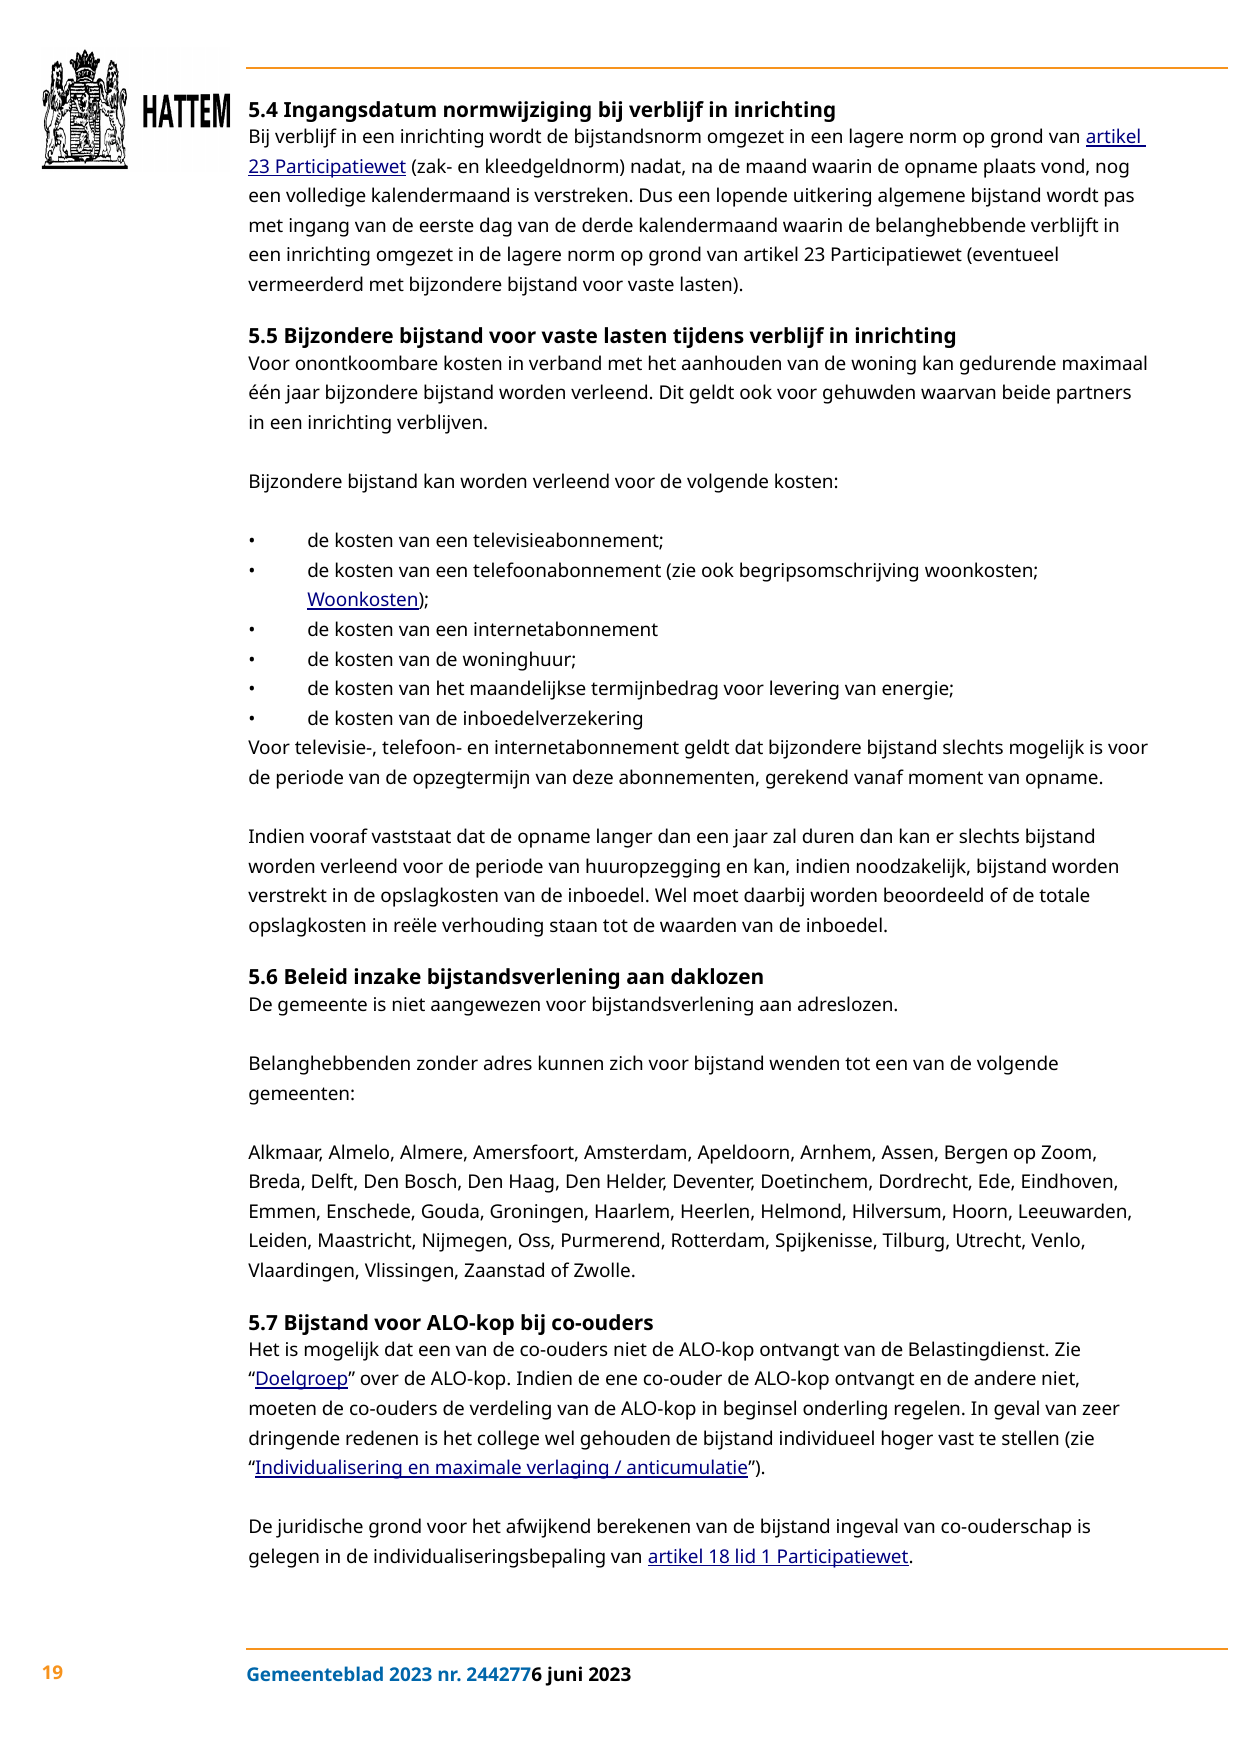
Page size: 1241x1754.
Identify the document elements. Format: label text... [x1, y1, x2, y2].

list de kosten van de woninghuur; [248, 646, 1152, 672]
text Het is mogelijk dat een van de co-ouders niet de ALO-kop ontvangt van de Belastingdienst. Zie “Doelgroep” over de ALO-kop. Indien de ene co-ouder de ALO-kop ontvangt en de andere niet, moeten de co-ouders de verdeling van de ALO-kop in beginsel onderling regelen. In geval van zeer dringende redenen is het college wel gehouden de bijstand individueel hoger vast te stellen (zie “Individualisering en maximale verlaging / anticumulatie”). [248, 1336, 1152, 1480]
text 5.5 Bijzondere bijstand voor vaste lasten tijdens verblijf in inrichting [248, 322, 1152, 350]
text Belanghebbenden zonder adres kunnen zich voor bijstand wenden tot een van de volgende gemeenten: [248, 1050, 1152, 1105]
text De gemeente is niet aangewezen voor bijstandsverlening aan adreslozen. [248, 991, 1152, 1017]
text Alkmaar, Almelo, Almere, Amersfoort, Amsterdam, Apeldoorn, Arnhem, Assen, Bergen op Zoom, Breda, Delft, Den Bosch, Den Haag, Den Helder, Deventer, Doetinchem, Dordrecht, Ede, Eindhoven, Emmen, Enschede, Gouda, Groningen, Haarlem, Heerlen, Helmond, Hilversum, Hoorn, Leeuwarden, Leiden, Maastricht, Nijmegen, Oss, Purmerend, Rotterdam, Spijkenisse, Tilburg, Utrecht, Venlo, Vlaardingen, Vlissingen, Zaanstad of Zwolle. [248, 1139, 1152, 1283]
list de kosten van een internetabonnement [248, 616, 1152, 642]
text De juridische grond voor het afwijkend berekenen van de bijstand ingeval van co-ouderschap is gelegen in de individualiseringsbepaling van artikel 18 lid 1 Participatiewet. [248, 1513, 1152, 1569]
text 5.7 Bijstand voor ALO-kop bij co-ouders [248, 1308, 1152, 1336]
text Bij verblijf in een inrichting wordt de bijstandsnorm omgezet in een lagere norm op grond van artikel 23 Participatiewet (zak- en kleedgeldnorm) nadat, na de maand waarin de opname plaats vond, nog een volledige kalendermaand is verstreken. Dus een lopende uitkering algemene bijstand wordt pas met ingang van de eerste dag van de derde kalendermaand waarin de belanghebbende verblijft in een inrichting omgezet in de lagere norm op grond van artikel 23 Participatiewet (eventueel vermeerderd met bijzondere bijstand voor vaste lasten). [248, 123, 1152, 297]
text 5.4 Ingangsdatum normwijziging bij verblijf in inrichting [248, 95, 1152, 123]
list de kosten van de inboedelverzekering [248, 705, 1152, 731]
text Bijzondere bijstand kan worden verleend voor de volgende kosten: [248, 468, 1152, 494]
text Voor televisie-, telefoon- en internetabonnement geldt dat bijzondere bijstand slechts mogelijk is voor de periode van de opzegtermijn van deze abonnementen, gerekend vanaf moment van opname. [248, 734, 1152, 790]
list de kosten van een telefoonabonnement (zie ook begripsomschrijving woonkosten; Woonkosten); [248, 557, 1152, 612]
text 5.6 Beleid inzake bijstandsverlening aan daklozen [248, 962, 1152, 991]
text Indien vooraf vaststaat dat de opname langer dan een jaar zal duren dan kan er slechts bijstand worden verleend voor de periode van huuropzegging en kan, indien noodzakelijk, bijstand worden verstrekt in de opslagkosten van de inboedel. Wel moet daarbij worden beoordeeld of de totale opslagkosten in reële verhouding staan tot de waarden van de inboedel. [248, 823, 1152, 938]
picture [41, 47, 231, 172]
text Voor onontkoombare kosten in verband met het aanhouden van de woning kan gedurende maximaal één jaar bijzondere bijstand worden verleend. Dit geldt ook voor gehuwden waarvan beide partners in een inrichting verblijven. [248, 350, 1152, 435]
list de kosten van het maandelijkse termijnbedrag voor levering van energie; [248, 675, 1152, 701]
list de kosten van een televisieabonnement; [248, 527, 1152, 553]
